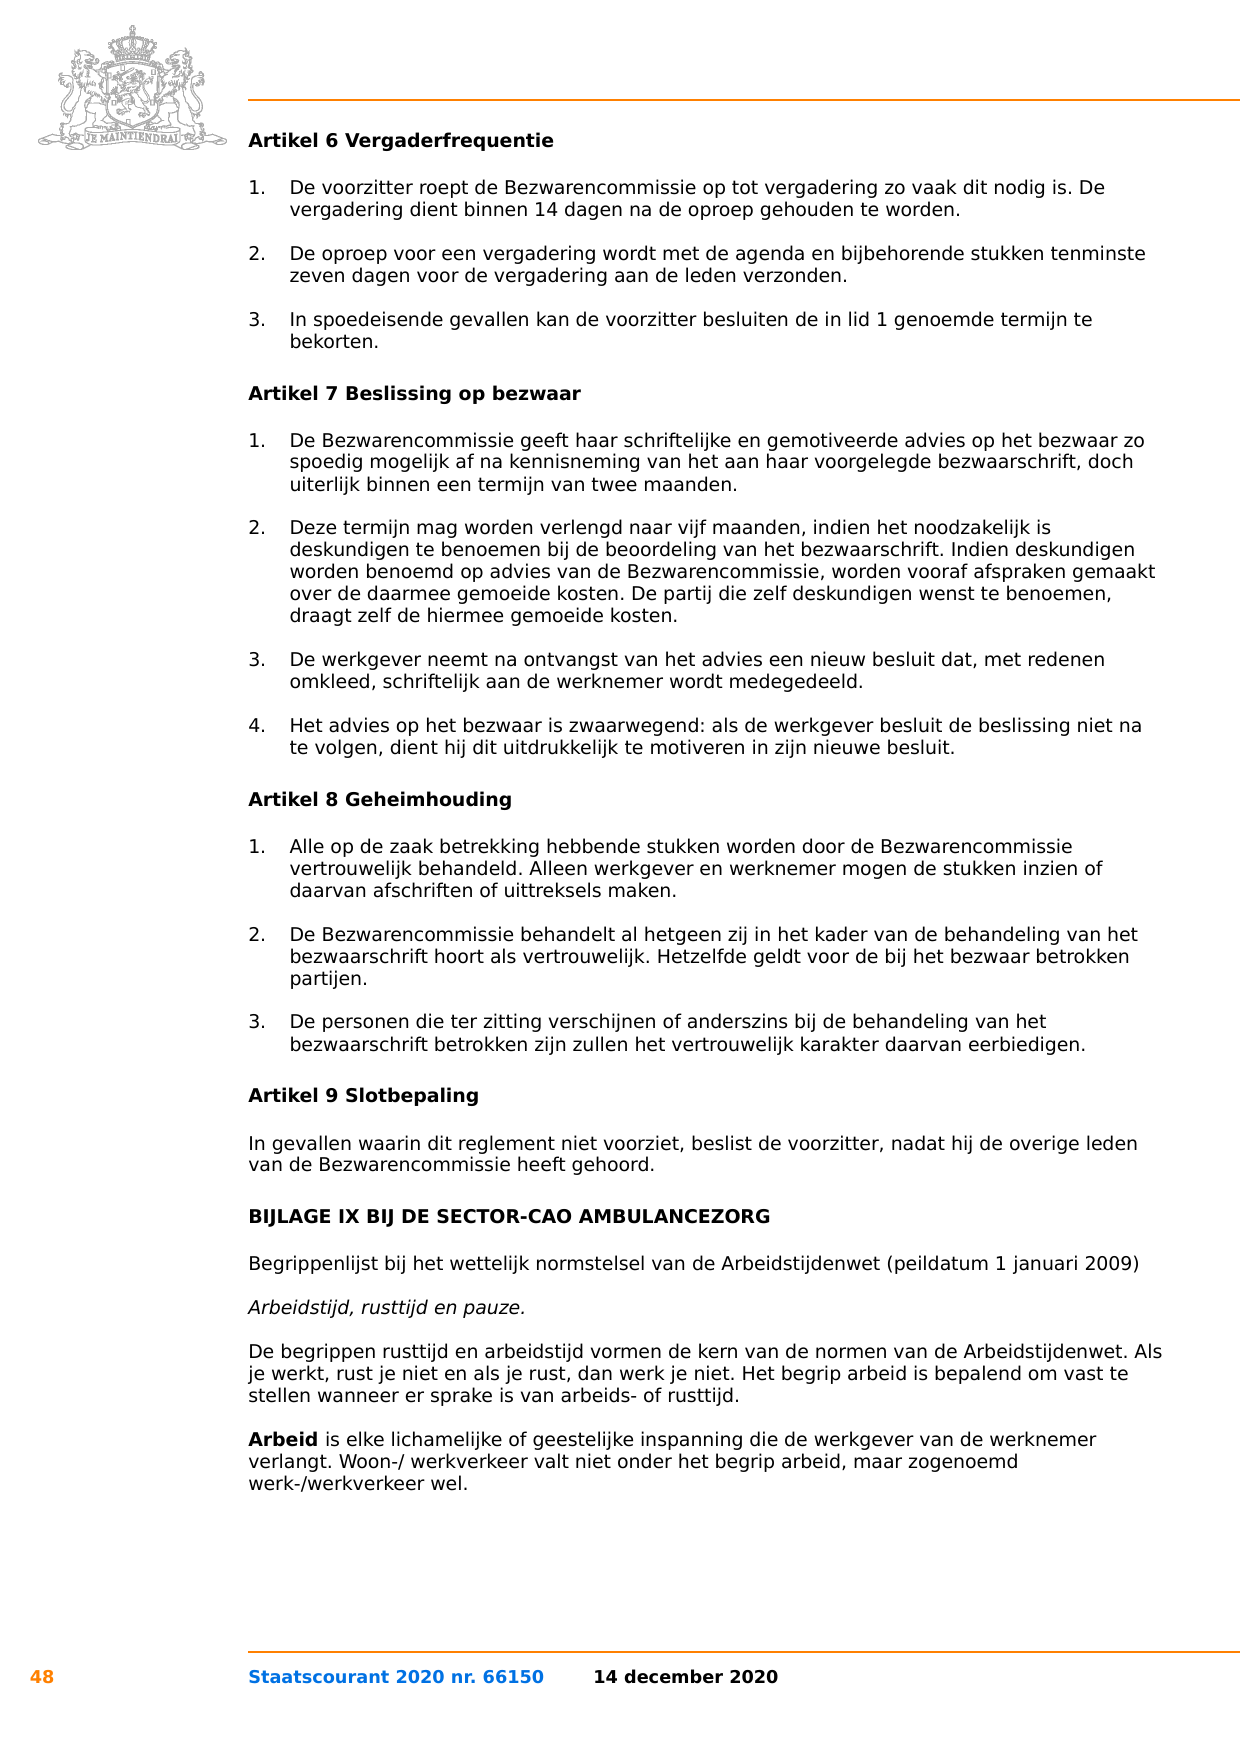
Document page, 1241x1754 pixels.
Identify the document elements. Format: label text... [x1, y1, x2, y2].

text De begrippen rusttijd en arbeidstijd vormen de kern van de normen van de Arbeidstijdenwet. Als je werkt, rust je niet en als je rust, dan werk je niet. Het begrip arbeid is bepalend om vast te stellen wanneer er sprake is van arbeids- of rusttijd. [248, 1341, 1163, 1407]
text In gevallen waarin dit reglement niet voorziet, beslist de voorzitter, nadat hij de overige leden van de Bezwarencommissie heeft gehoord. [248, 1132, 1163, 1176]
subtitle Arbeidstijd, rusttijd en pauze. [248, 1297, 1163, 1319]
subtitle BIJLAGE IX BIJ DE SECTOR-CAO AMBULANCEZORG [248, 1206, 1163, 1228]
text 1. De Bezwarencommissie geeft haar schriftelijke en gemotiveerde advies op het bezwaar zo spoedig mogelijk af na kennisneming van het aan haar voorgelegde bezwaarschrift, doch uiterlijk binnen een termijn van twee maanden. [248, 429, 1163, 495]
text 2. De Bezwarencommissie behandelt al hetgeen zij in het kader van de behandeling van het bezwaarschrift hoort als vertrouwelijk. Hetzelfde geldt voor de bij het bezwaar betrokken partijen. [248, 924, 1163, 989]
text 3. In spoedeisende gevallen kan de voorzitter besluiten de in lid 1 genoemde termijn te bekorten. [248, 308, 1163, 352]
text 4. Het advies op het bezwaar is zwaarwegend: als de werkgever besluit de beslissing niet na te volgen, dient hij dit uitdrukkelijk te motiveren in zijn nieuwe besluit. [248, 715, 1163, 759]
subtitle Artikel 7 Beslissing op bezwaar [248, 382, 1163, 404]
text Arbeid is elke lichamelijke of geestelijke inspanning die de werkgever van de werknemer verlangt. Woon-/ werkverkeer valt niet onder het begrip arbeid, maar zogenoemd werk-/werkverkeer wel. [248, 1429, 1163, 1495]
text 3. De personen die ter zitting verschijnen of anderszins bij de behandeling van het bezwaarschrift betrokken zijn zullen het vertrouwelijk karakter daarvan eerbiedigen. [248, 1011, 1163, 1055]
text Begrippenlijst bij het wettelijk normstelsel van de Arbeidstijdenwet (peildatum 1 januari 2009) [248, 1253, 1163, 1275]
text 2. De oproep voor een vergadering wordt met de agenda en bijbehorende stukken tenminste zeven dagen voor de vergadering aan de leden verzonden. [248, 243, 1163, 287]
subtitle Artikel 6 Vergaderfrequentie [248, 130, 1163, 152]
subtitle Artikel 8 Geheimhouding [248, 789, 1163, 811]
subtitle Artikel 9 Slotbepaling [248, 1085, 1163, 1107]
text 1. De voorzitter roept de Bezwarencommissie op tot vergadering zo vaak dit nodig is. De vergadering dient binnen 14 dagen na de oproep gehouden te worden. [248, 177, 1163, 221]
text 2. Deze termijn mag worden verlengd naar vijf maanden, indien het noodzakelijk is deskundigen te benoemen bij de beoordeling van het bezwaarschrift. Indien deskundigen worden benoemd op advies van de Bezwarencommissie, worden vooraf afspraken gemaakt over de daarmee gemoeide kosten. De partij die zelf deskundigen wenst te benoemen, draagt zelf de hiermee gemoeide kosten. [248, 517, 1163, 627]
text 3. De werkgever neemt na ontvangst van het advies een nieuw besluit dat, met redenen omkleed, schriftelijk aan de werknemer wordt medegedeeld. [248, 649, 1163, 693]
text 1. Alle op de zaak betrekking hebbende stukken worden door de Bezwarencommissie vertrouwelijk behandeld. Alleen werkgever en werknemer mogen de stukken inzien of daarvan afschriften of uittreksels maken. [248, 836, 1163, 902]
picture [38, 25, 227, 150]
